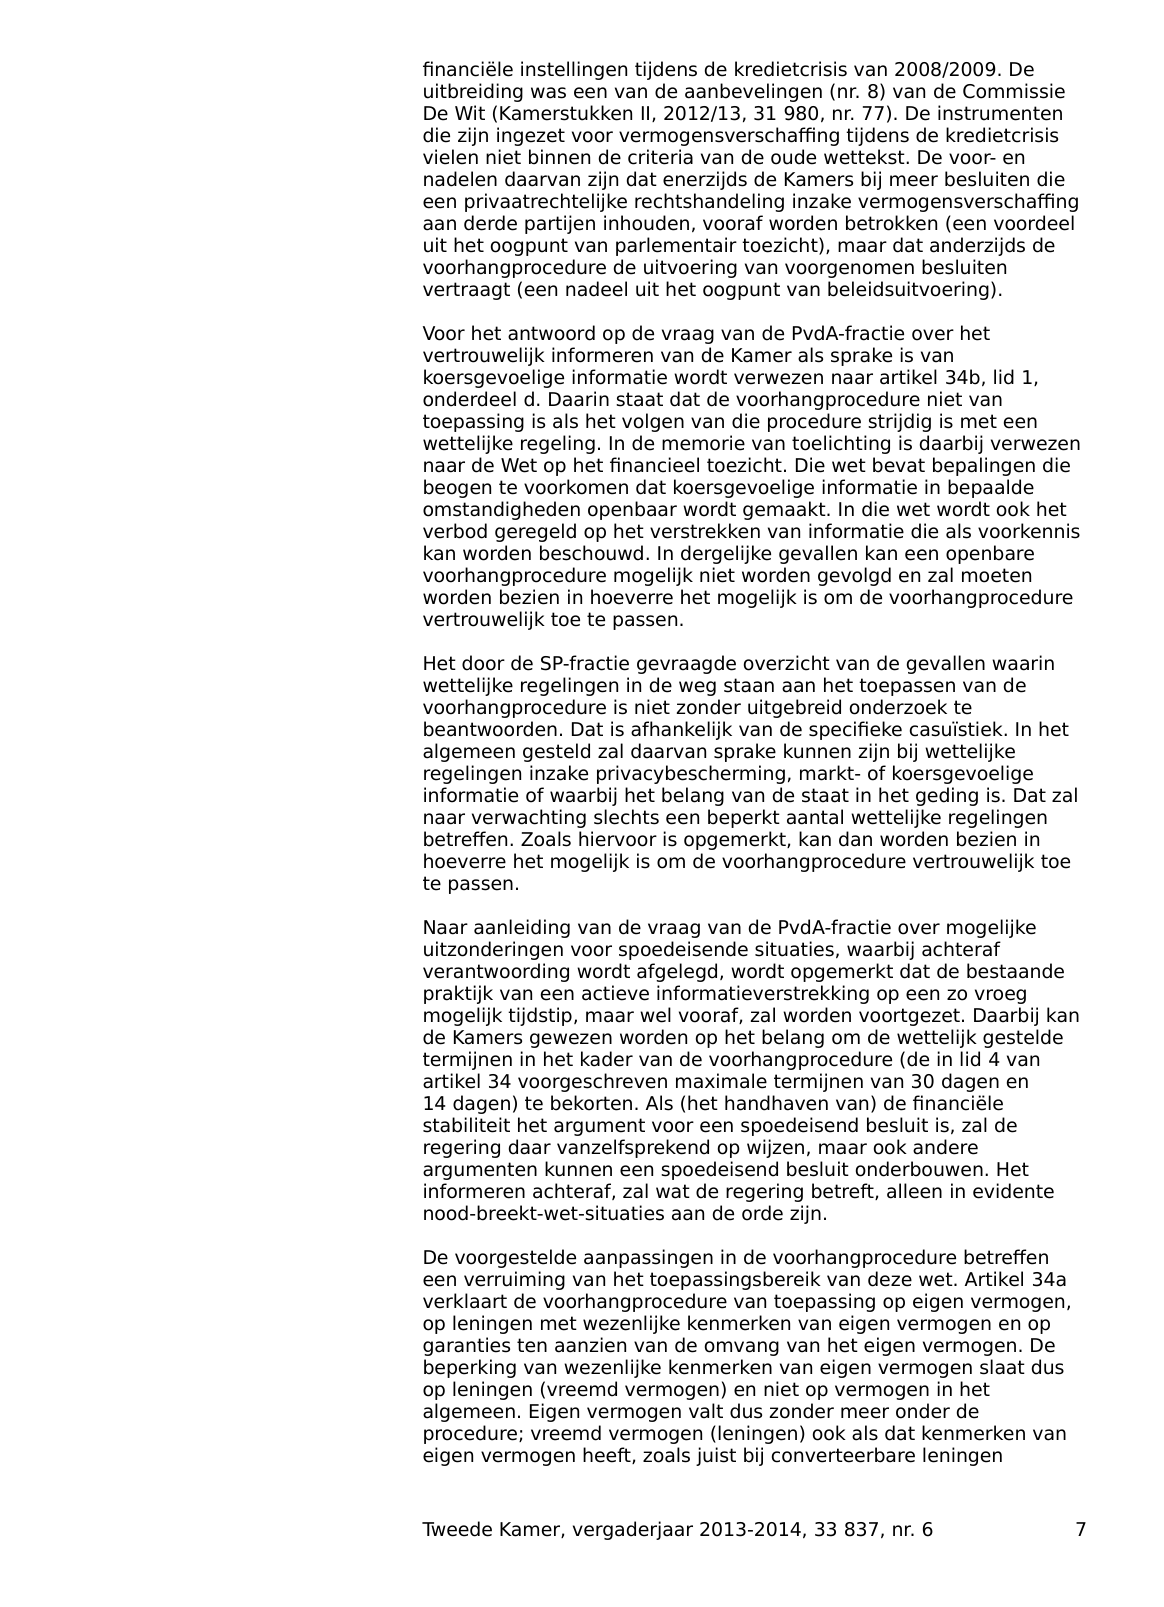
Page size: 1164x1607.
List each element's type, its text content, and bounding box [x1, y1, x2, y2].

text financiële instellingen tijdens de kredietcrisis van 2008/2009. De uitbreiding was een van de aanbevelingen (nr. 8) van de Commissie De Wit (Kamerstukken II, 2012/13, 31 980, nr. 77). De instrumenten die zijn ingezet voor vermogensverschaffing tijdens de kredietcrisis vielen niet binnen de criteria van de oude wettekst. De voor- en nadelen daarvan zijn dat enerzijds de Kamers bij meer besluiten die een privaatrechtelijke rechtshandeling inzake vermogensverschaffing aan derde partijen inhouden, vooraf worden betrokken (een voordeel uit het oogpunt van parlementair toezicht), maar dat anderzijds de voorhangprocedure de uitvoering van voorgenomen besluiten vertraagt (een nadeel uit het oogpunt van beleidsuitvoering). [422, 59, 1087, 301]
text Voor het antwoord op de vraag van de PvdA-fractie over het vertrouwelijk informeren van de Kamer als sprake is van koersgevoelige informatie wordt verwezen naar artikel 34b, lid 1, onderdeel d. Daarin staat dat de voorhangprocedure niet van toepassing is als het volgen van die procedure strijdig is met een wettelijke regeling. In de memorie van toelichting is daarbij verwezen naar de Wet op het financieel toezicht. Die wet bevat bepalingen die beogen te voorkomen dat koersgevoelige informatie in bepaalde omstandigheden openbaar wordt gemaakt. In die wet wordt ook het verbod geregeld op het verstrekken van informatie die als voorkennis kan worden beschouwd. In dergelijke gevallen kan een openbare voorhangprocedure mogelijk niet worden gevolgd en zal moeten worden bezien in hoeverre het mogelijk is om de voorhangprocedure vertrouwelijk toe te passen. [422, 323, 1087, 631]
text Naar aanleiding van de vraag van de PvdA-fractie over mogelijke uitzonderingen voor spoedeisende situaties, waarbij achteraf verantwoording wordt afgelegd, wordt opgemerkt dat de bestaande praktijk van een actieve informatieverstrekking op een zo vroeg mogelijk tijdstip, maar wel vooraf, zal worden voortgezet. Daarbij kan de Kamers gewezen worden op het belang om de wettelijk gestelde termijnen in het kader van de voorhangprocedure (de in lid 4 van artikel 34 voorgeschreven maximale termijnen van 30 dagen en 14 dagen) te bekorten. Als (het handhaven van) de financiële stabiliteit het argument voor een spoedeisend besluit is, zal de regering daar vanzelfsprekend op wijzen, maar ook andere argumenten kunnen een spoedeisend besluit onderbouwen. Het informeren achteraf, zal wat de regering betreft, alleen in evidente nood-breekt-wet-situaties aan de orde zijn. [422, 917, 1087, 1224]
text Het door de SP-fractie gevraagde overzicht van de gevallen waarin wettelijke regelingen in de weg staan aan het toepassen van de voorhangprocedure is niet zonder uitgebreid onderzoek te beantwoorden. Dat is afhankelijk van de specifieke casuïstiek. In het algemeen gesteld zal daarvan sprake kunnen zijn bij wettelijke regelingen inzake privacybescherming, markt- of koersgevoelige informatie of waarbij het belang van de staat in het geding is. Dat zal naar verwachting slechts een beperkt aantal wettelijke regelingen betreffen. Zoals hiervoor is opgemerkt, kan dan worden bezien in hoeverre het mogelijk is om de voorhangprocedure vertrouwelijk toe te passen. [422, 653, 1087, 895]
text De voorgestelde aanpassingen in de voorhangprocedure betreffen een verruiming van het toepassingsbereik van deze wet. Artikel 34a verklaart de voorhangprocedure van toepassing op eigen vermogen, op leningen met wezenlijke kenmerken van eigen vermogen en op garanties ten aanzien van de omvang van het eigen vermogen. De beperking van wezenlijke kenmerken van eigen vermogen slaat dus op leningen (vreemd vermogen) en niet op vermogen in het algemeen. Eigen vermogen valt dus zonder meer onder de procedure; vreemd vermogen (leningen) ook als dat kenmerken van eigen vermogen heeft, zoals juist bij converteerbare leningen [422, 1247, 1087, 1467]
